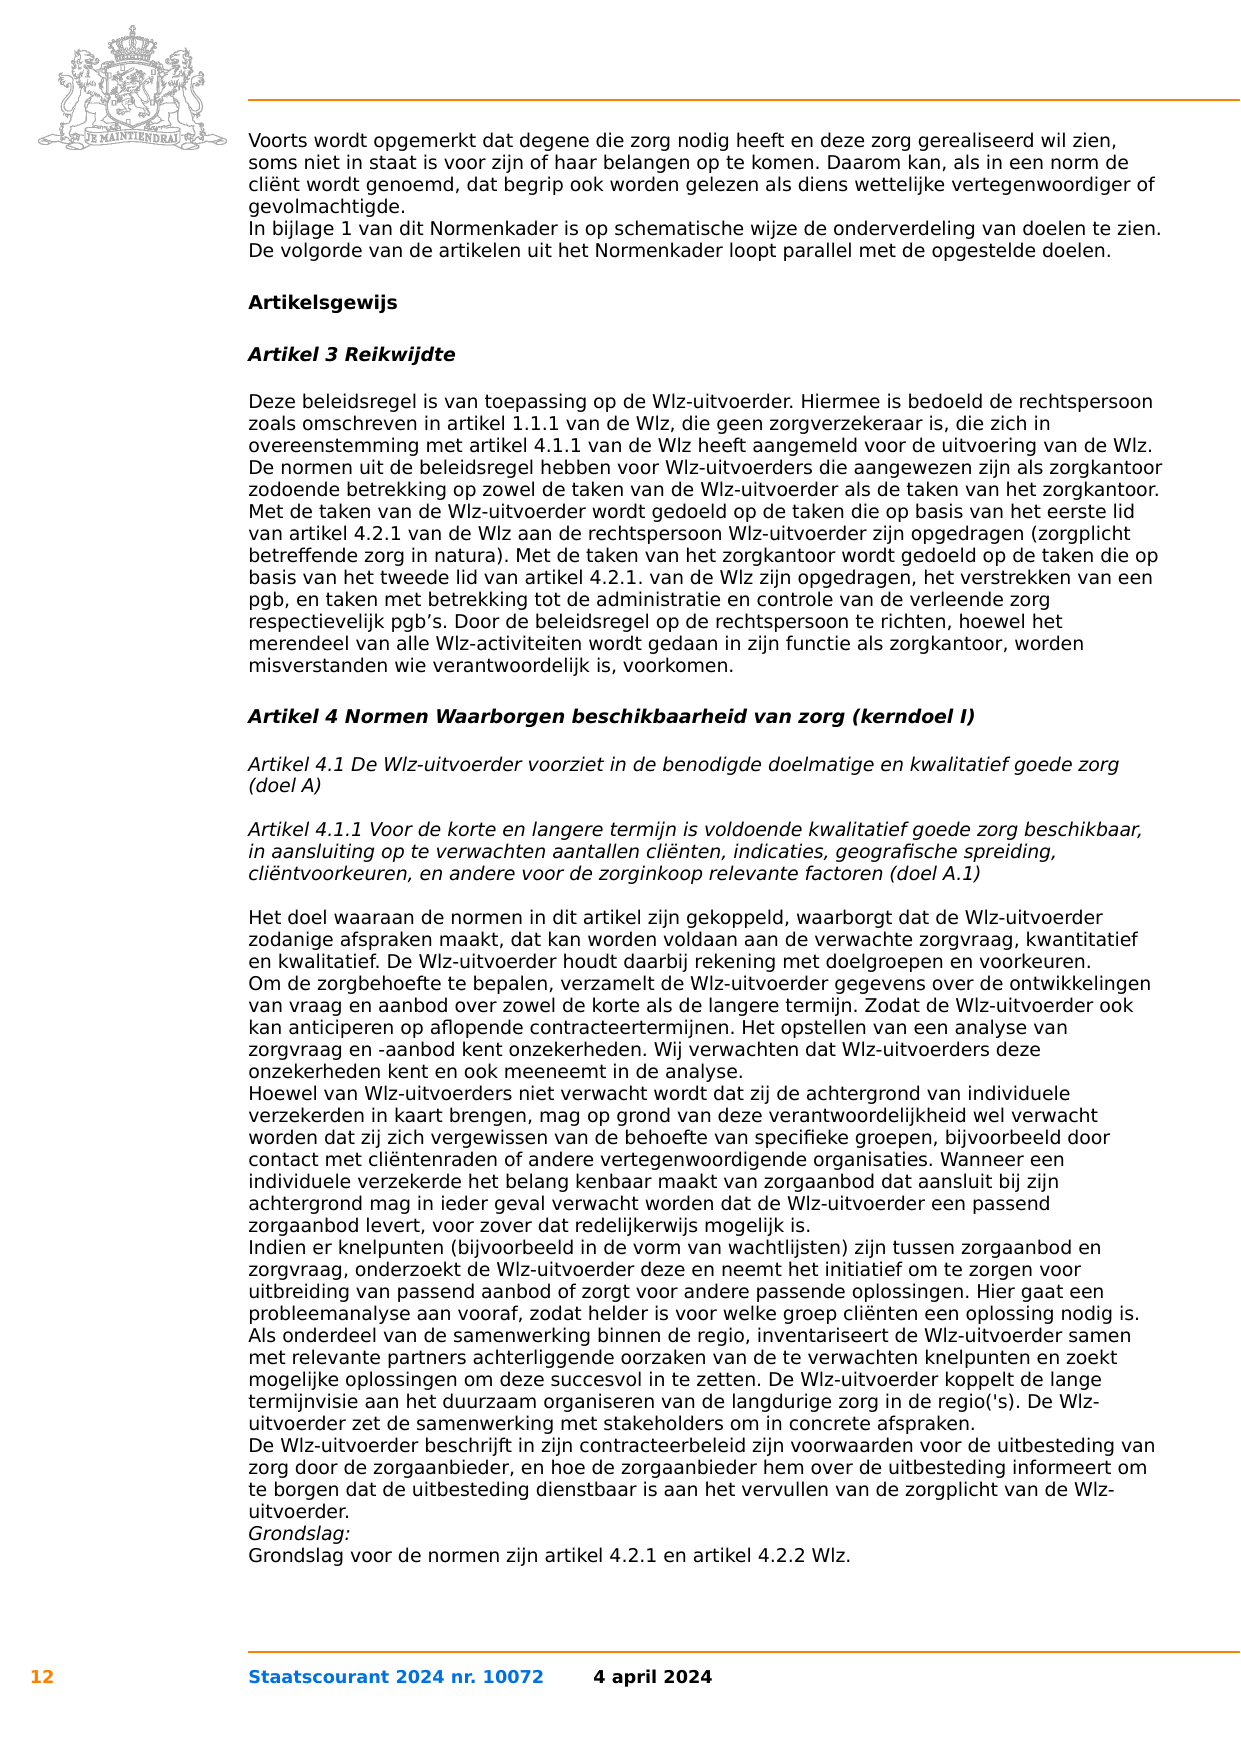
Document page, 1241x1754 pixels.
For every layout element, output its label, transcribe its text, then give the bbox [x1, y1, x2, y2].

text De Wlz-uitvoerder beschrijft in zijn contracteerbeleid zijn voorwaarden voor de uitbesteding van zorg door de zorgaanbieder, en hoe de zorgaanbieder hem over de uitbesteding informeert om te borgen dat de uitbesteding dienstbaar is aan het vervullen van de zorgplicht van de Wlz-uitvoerder. [248, 1434, 1163, 1522]
text Grondslag: [248, 1522, 1163, 1544]
text Voorts wordt opgemerkt dat degene die zorg nodig heeft en deze zorg gerealiseerd wil zien, soms niet in staat is voor zijn of haar belangen op te komen. Daarom kan, als in een norm de cliënt wordt genoemd, dat begrip ook worden gelezen als diens wettelijke vertegenwoordiger of gevolmachtigde. [248, 130, 1163, 218]
subtitle Artikel 4.1 De Wlz-uitvoerder voorziet in de benodigde doelmatige en kwalitatief goede zorg (doel A) [248, 753, 1163, 797]
text Om de zorgbehoefte te bepalen, verzamelt de Wlz-uitvoerder gegevens over de ontwikkelingen van vraag en aanbod over zowel de korte als de langere termijn. Zodat de Wlz-uitvoerder ook kan anticiperen op aflopende contracteertermijnen. Het opstellen van een analyse van zorgvraag en -aanbod kent onzekerheden. Wij verwachten dat Wlz-uitvoerders deze onzekerheden kent en ook meeneemt in de analyse. [248, 973, 1163, 1083]
subtitle Artikelsgewijs [248, 292, 1163, 314]
text Het doel waaraan de normen in dit artikel zijn gekoppeld, waarborgt dat de Wlz-uitvoerder zodanige afspraken maakt, dat kan worden voldaan aan de verwachte zorgvraag, kwantitatief en kwalitatief. De Wlz-uitvoerder houdt daarbij rekening met doelgroepen en voorkeuren. [248, 907, 1163, 973]
text Grondslag voor de normen zijn artikel 4.2.1 en artikel 4.2.2 Wlz. [248, 1544, 1163, 1566]
subtitle Artikel 3 Reikwijdte [248, 344, 1163, 366]
text Als onderdeel van de samenwerking binnen de regio, inventariseert de Wlz-uitvoerder samen met relevante partners achterliggende oorzaken van de te verwachten knelpunten en zoekt mogelijke oplossingen om deze succesvol in te zetten. De Wlz-uitvoerder koppelt de lange termijnvisie aan het duurzaam organiseren van de langdurige zorg in de regio('s). De Wlz-uitvoerder zet de samenwerking met stakeholders om in concrete afspraken. [248, 1325, 1163, 1434]
picture [38, 25, 227, 150]
subtitle Artikel 4 Normen Waarborgen beschikbaarheid van zorg (kerndoel I) [248, 706, 1163, 728]
text Deze beleidsregel is van toepassing op de Wlz-uitvoerder. Hiermee is bedoeld de rechtspersoon zoals omschreven in artikel 1.1.1 van de Wlz, die geen zorgverzekeraar is, die zich in overeenstemming met artikel 4.1.1 van de Wlz heeft aangemeld voor de uitvoering van de Wlz. De normen uit de beleidsregel hebben voor Wlz-uitvoerders die aangewezen zijn als zorgkantoor zodoende betrekking op zowel de taken van de Wlz-uitvoerder als de taken van het zorgkantoor. Met de taken van de Wlz-uitvoerder wordt gedoeld op de taken die op basis van het eerste lid van artikel 4.2.1 van de Wlz aan de rechtspersoon Wlz-uitvoerder zijn opgedragen (zorgplicht betreffende zorg in natura). Met de taken van het zorgkantoor wordt gedoeld op de taken die op basis van het tweede lid van artikel 4.2.1. van de Wlz zijn opgedragen, het verstrekken van een pgb, en taken met betrekking tot de administratie en controle van de verleende zorg respectievelijk pgb’s. Door de beleidsregel op de rechtspersoon te richten, hoewel het merendeel van alle Wlz-activiteiten wordt gedaan in zijn functie als zorgkantoor, worden misverstanden wie verantwoordelijk is, voorkomen. [248, 391, 1163, 676]
text In bijlage 1 van dit Normenkader is op schematische wijze de onderverdeling van doelen te zien. De volgorde van de artikelen uit het Normenkader loopt parallel met de opgestelde doelen. [248, 218, 1163, 262]
text Hoewel van Wlz-uitvoerders niet verwacht wordt dat zij de achtergrond van individuele verzekerden in kaart brengen, mag op grond van deze verantwoordelijkheid wel verwacht worden dat zij zich vergewissen van de behoefte van specifieke groepen, bijvoorbeeld door contact met cliëntenraden of andere vertegenwoordigende organisaties. Wanneer een individuele verzekerde het belang kenbaar maakt van zorgaanbod dat aansluit bij zijn achtergrond mag in ieder geval verwacht worden dat de Wlz-uitvoerder een passend zorgaanbod levert, voor zover dat redelijkerwijs mogelijk is. [248, 1083, 1163, 1237]
subtitle Artikel 4.1.1 Voor de korte en langere termijn is voldoende kwalitatief goede zorg beschikbaar, in aansluiting op te verwachten aantallen cliënten, indicaties, geografische spreiding, cliëntvoorkeuren, en andere voor de zorginkoop relevante factoren (doel A.1) [248, 819, 1163, 885]
text Indien er knelpunten (bijvoorbeeld in de vorm van wachtlijsten) zijn tussen zorgaanbod en zorgvraag, onderzoekt de Wlz-uitvoerder deze en neemt het initiatief om te zorgen voor uitbreiding van passend aanbod of zorgt voor andere passende oplossingen. Hier gaat een probleemanalyse aan vooraf, zodat helder is voor welke groep cliënten een oplossing nodig is. [248, 1237, 1163, 1325]
